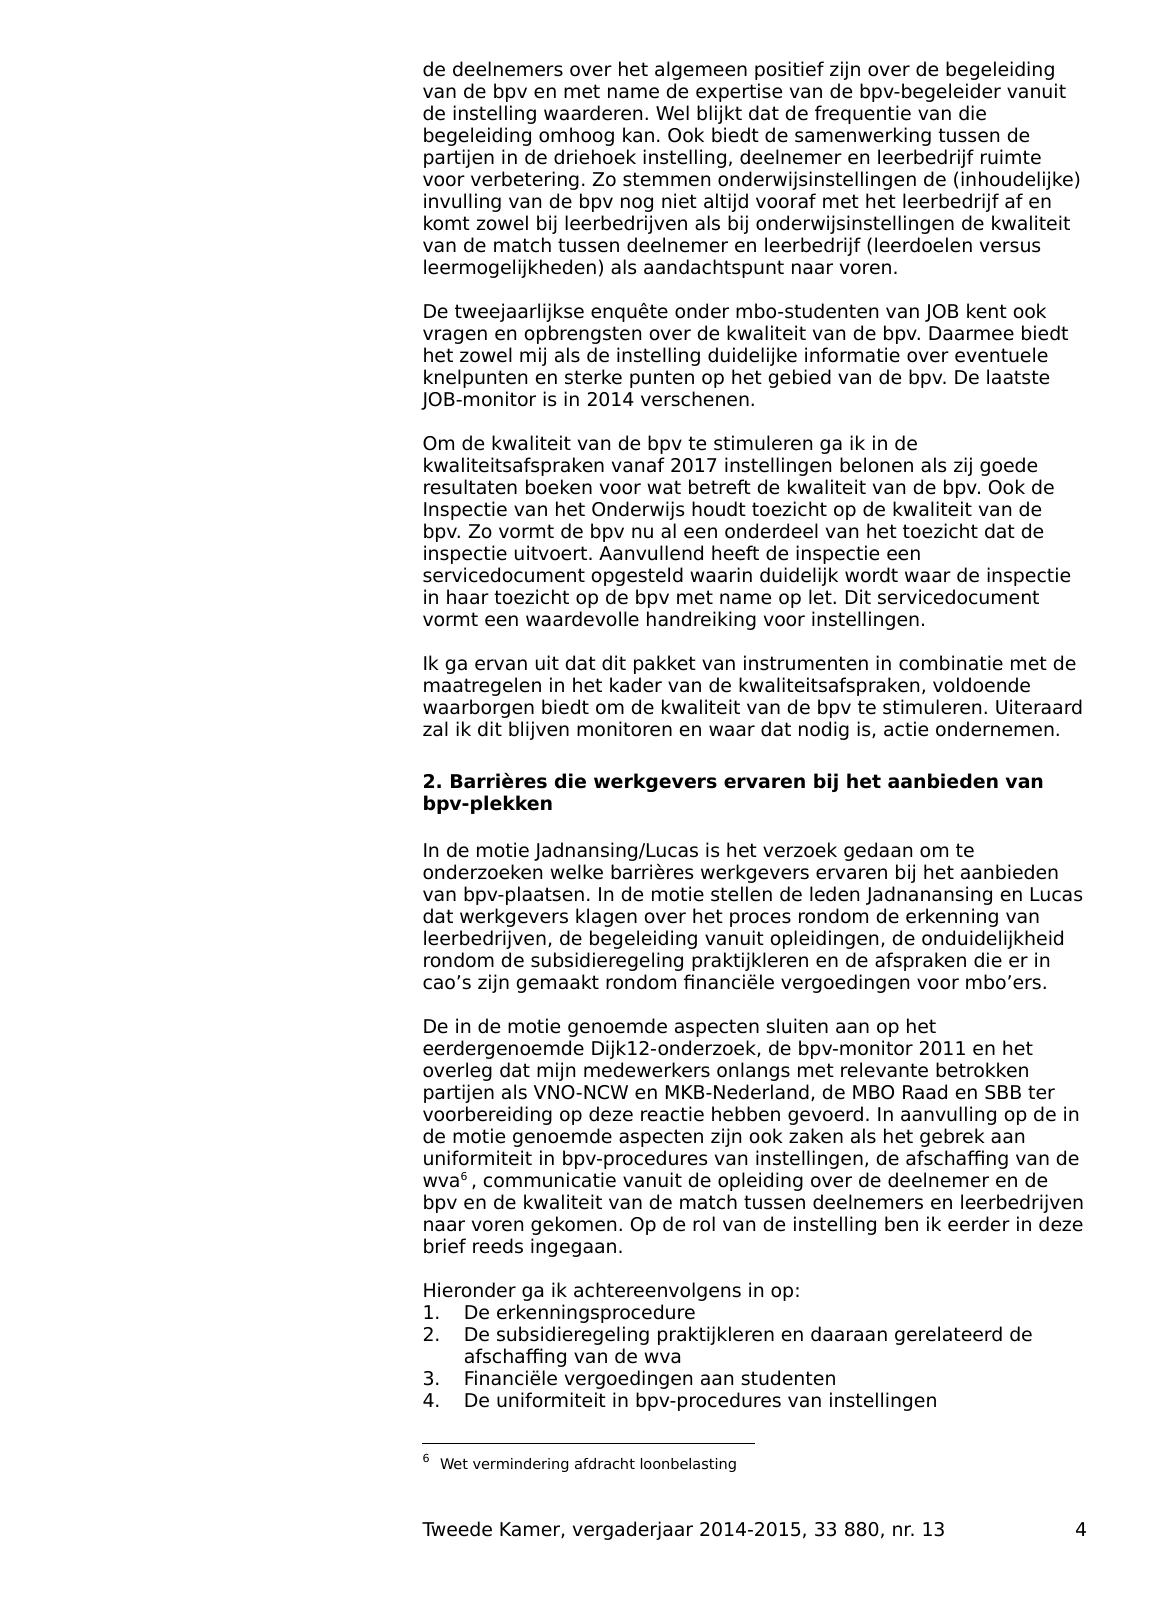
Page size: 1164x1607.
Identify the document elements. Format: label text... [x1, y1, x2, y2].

text 2. De subsidieregeling praktijkleren en daaraan gerelateerd de afschaffing van de wva [422, 1324, 1087, 1368]
subtitle 2. Barrières die werkgevers ervaren bij het aanbieden van bpv-plekken [422, 771, 1087, 815]
text De in de motie genoemde aspecten sluiten aan op het eerdergenoemde Dijk12-onderzoek, de bpv-monitor 2011 en het overleg dat mijn medewerkers onlangs met relevante betrokken partijen als VNO-NCW en MKB-Nederland, de MBO Raad en SBB ter voorbereiding op deze reactie hebben gevoerd. In aanvulling op de in de motie genoemde aspecten zijn ook zaken als het gebrek aan uniformiteit in bpv-procedures van instellingen, de afschaffing van de wva, communicatie vanuit de opleiding over de deelnemer en de bpv en de kwaliteit van de match tussen deelnemers en leerbedrijven naar voren gekomen. Op de rol van de instelling ben ik eerder in deze brief reeds ingegaan. [422, 1016, 1087, 1258]
text 4. De uniformiteit in bpv-procedures van instellingen [422, 1390, 1087, 1412]
text 3. Financiële vergoedingen aan studenten [422, 1368, 1087, 1390]
text Wet vermindering afdracht loonbelasting [422, 1452, 1087, 1474]
text De tweejaarlijkse enquête onder mbo-studenten van JOB kent ook vragen en opbrengsten over de kwaliteit van de bpv. Daarmee biedt het zowel mij als de instelling duidelijke informatie over eventuele knelpunten en sterke punten op het gebied van de bpv. De laatste JOB-monitor is in 2014 verschenen. [422, 301, 1087, 411]
text Ik ga ervan uit dat dit pakket van instrumenten in combinatie met de maatregelen in het kader van de kwaliteitsafspraken, voldoende waarborgen biedt om de kwaliteit van de bpv te stimuleren. Uiteraard zal ik dit blijven monitoren en waar dat nodig is, actie ondernemen. [422, 653, 1087, 741]
text de deelnemers over het algemeen positief zijn over de begeleiding van de bpv en met name de expertise van de bpv-begeleider vanuit de instelling waarderen. Wel blijkt dat de frequentie van die begeleiding omhoog kan. Ook biedt de samenwerking tussen de partijen in de driehoek instelling, deelnemer en leerbedrijf ruimte voor verbetering. Zo stemmen onderwijsinstellingen de (inhoudelijke) invulling van de bpv nog niet altijd vooraf met het leerbedrijf af en komt zowel bij leerbedrijven als bij onderwijsinstellingen de kwaliteit van de match tussen deelnemer en leerbedrijf (leerdoelen versus leermogelijkheden) als aandachtspunt naar voren. [422, 59, 1087, 279]
text In de motie Jadnansing/Lucas is het verzoek gedaan om te onderzoeken welke barrières werkgevers ervaren bij het aanbieden van bpv-plaatsen. In de motie stellen de leden Jadnanansing en Lucas dat werkgevers klagen over het proces rondom de erkenning van leerbedrijven, de begeleiding vanuit opleidingen, de onduidelijkheid rondom de subsidieregeling praktijkleren en de afspraken die er in cao’s zijn gemaakt rondom financiële vergoedingen voor mbo’ers. [422, 840, 1087, 994]
text 1. De erkenningsprocedure [422, 1302, 1087, 1324]
text Om de kwaliteit van de bpv te stimuleren ga ik in de kwaliteitsafspraken vanaf 2017 instellingen belonen als zij goede resultaten boeken voor wat betreft de kwaliteit van de bpv. Ook de Inspectie van het Onderwijs houdt toezicht op de kwaliteit van de bpv. Zo vormt de bpv nu al een onderdeel van het toezicht dat de inspectie uitvoert. Aanvullend heeft de inspectie een servicedocument opgesteld waarin duidelijk wordt waar de inspectie in haar toezicht op de bpv met name op let. Dit servicedocument vormt een waardevolle handreiking voor instellingen. [422, 433, 1087, 631]
text Hieronder ga ik achtereenvolgens in op: [422, 1280, 1087, 1302]
